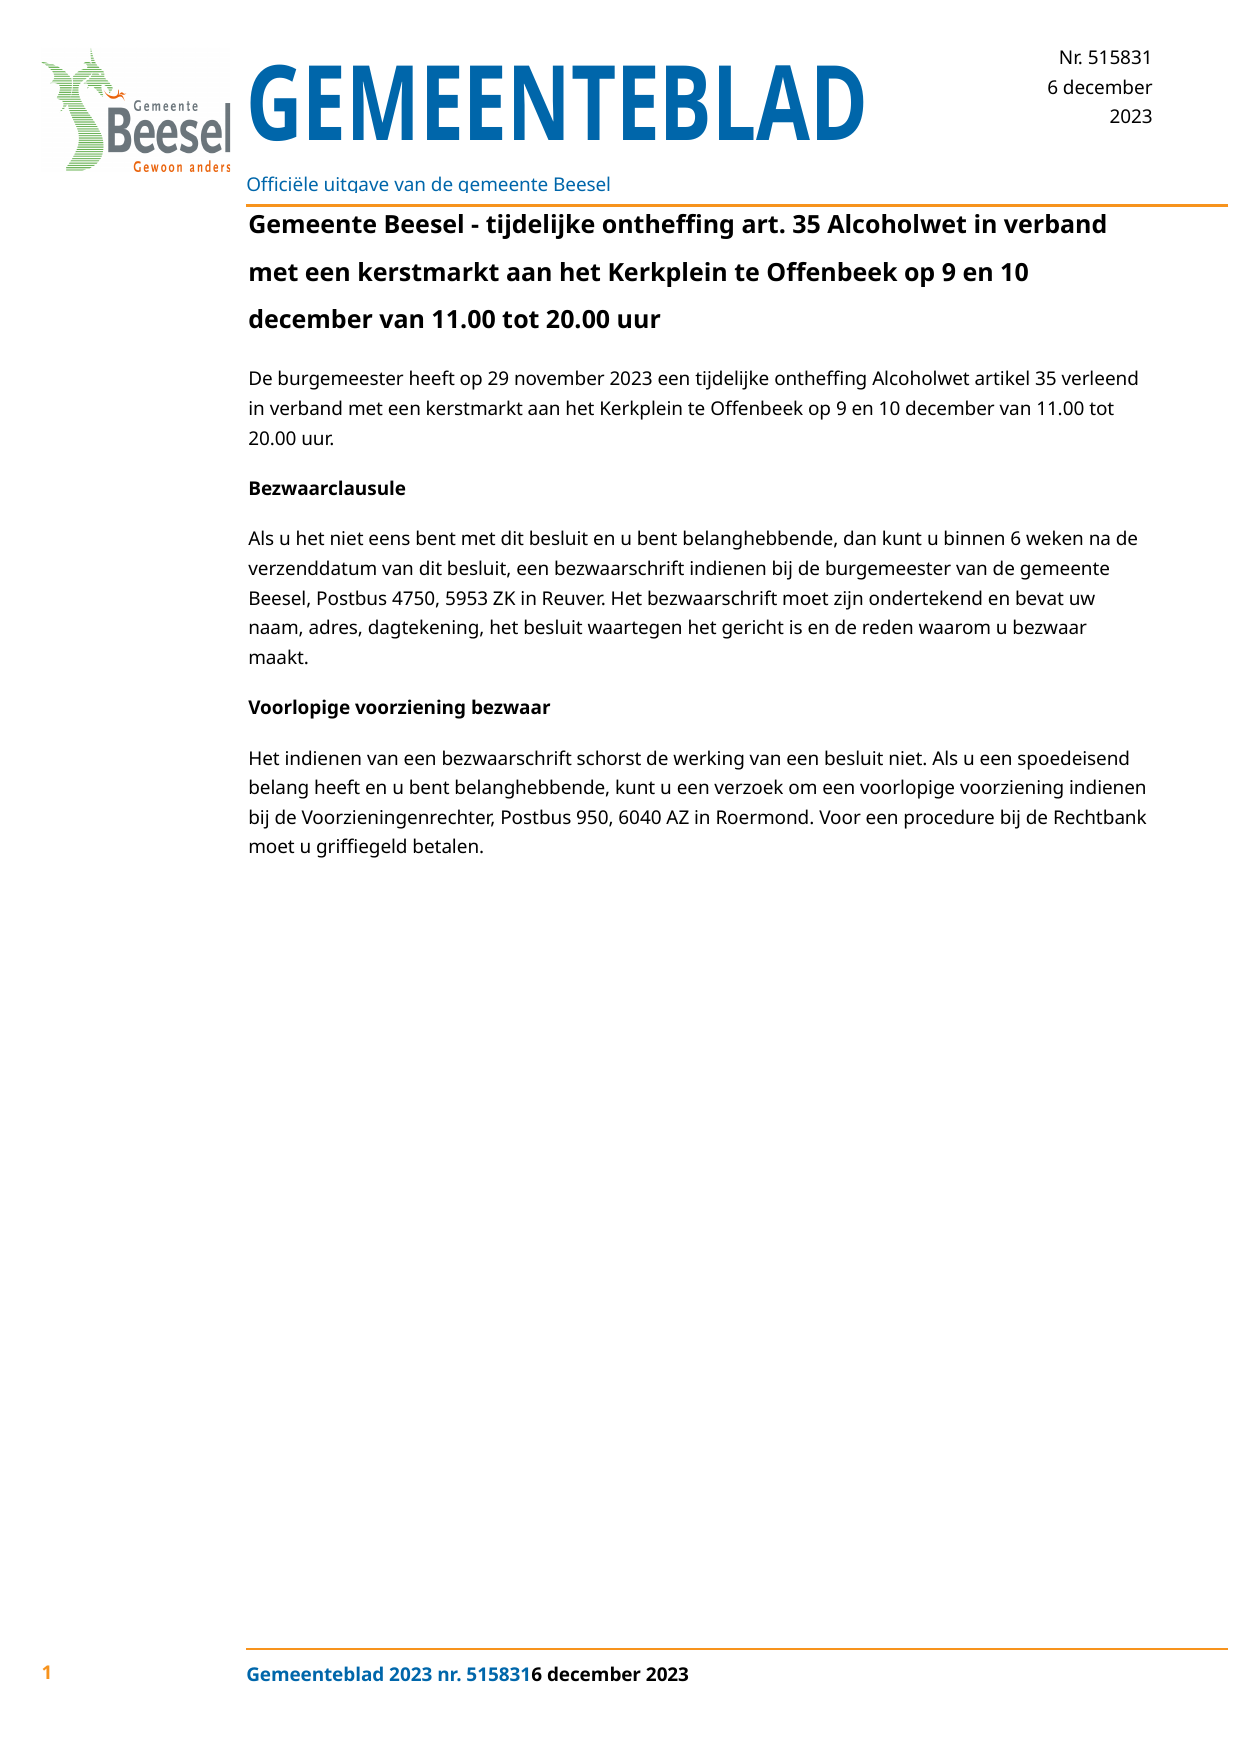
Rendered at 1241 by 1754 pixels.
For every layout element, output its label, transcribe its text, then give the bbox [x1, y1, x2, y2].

text Voorlopige voorziening bezwaar [248, 694, 1152, 720]
text Gemeente Beesel - tijdelijke ontheffing art. 35 Alcoholwet in verband met een kerstmarkt aan het Kerkplein te Offenbeek op 9 en 10 december van 11.00 tot 20.00 uur [248, 207, 1152, 336]
text De burgemeester heeft op 29 november 2023 een tijdelijke ontheffing Alcoholwet artikel 35 verleend in verband met een kerstmarkt aan het Kerkplein te Offenbeek op 9 en 10 december van 11.00 tot 20.00 uur. [248, 366, 1152, 450]
text Bezwaarclausule [248, 475, 1152, 501]
text Het indienen van een bezwaarschrift schorst de werking van een besluit niet. Als u een spoedeisend belang heeft en u bent belanghebbende, kunt u een verzoek om een voorlopige voorziening indienen bij de Voorzieningenrechter, Postbus 950, 6040 AZ in Roermond. Voor een procedure bij de Rechtbank moet u griffiegeld betalen. [248, 745, 1152, 859]
picture [41, 47, 231, 172]
text Als u het niet eens bent met dit besluit en u bent belanghebbende, dan kunt u binnen 6 weken na de verzenddatum van dit besluit, een bezwaarschrift indienen bij de burgemeester van de gemeente Beesel, Postbus 4750, 5953 ZK in Reuver. Het bezwaarschrift moet zijn ondertekend en bevat uw naam, adres, dagtekening, het besluit waartegen het gericht is en de reden waarom u bezwaar maakt. [248, 526, 1152, 669]
